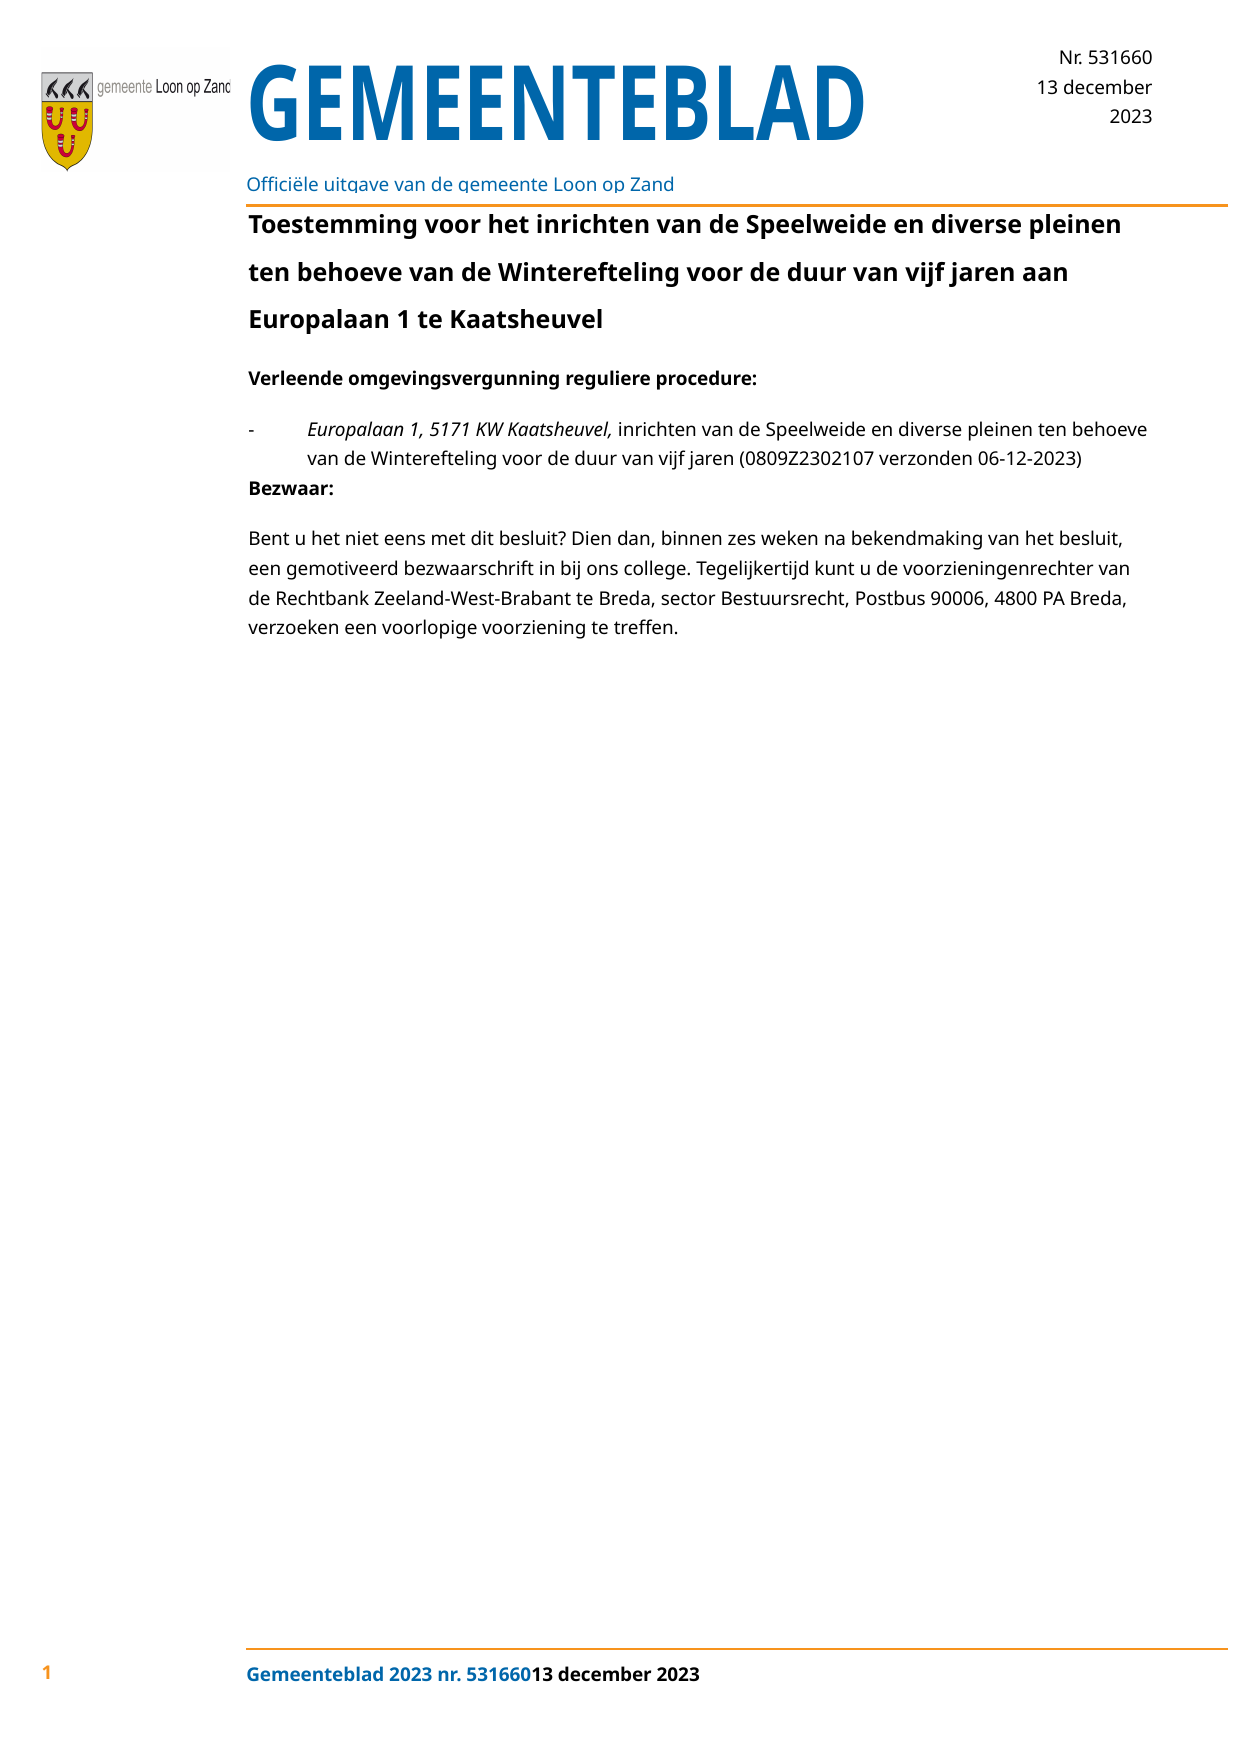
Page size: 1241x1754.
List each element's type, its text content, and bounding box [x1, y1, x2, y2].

text Verleende omgevingsvergunning reguliere procedure: [248, 366, 1152, 391]
text Bent u het niet eens met dit besluit? Dien dan, binnen zes weken na bekendmaking van het besluit, een gemotiveerd bezwaarschrift in bij ons college. Tegelijkertijd kunt u de voorzieningenrechter van de Rechtbank Zeeland-West-Brabant te Breda, sector Bestuursrecht, Postbus 90006, 4800 PA Breda, verzoeken een voorlopige voorziening te treffen. [248, 526, 1152, 640]
picture [41, 47, 231, 172]
list Europalaan 1, 5171 KW Kaatsheuvel, inrichten van de Speelweide en diverse pleinen ten behoeve van de Winterefteling voor de duur van vijf jaren (0809Z2302107 verzonden 06-12-2023) [248, 416, 1152, 471]
text Toestemming voor het inrichten van de Speelweide en diverse pleinen ten behoeve van de Winterefteling voor de duur van vijf jaren aan Europalaan 1 te Kaatsheuvel [248, 207, 1152, 336]
text Bezwaar: [248, 475, 1152, 501]
